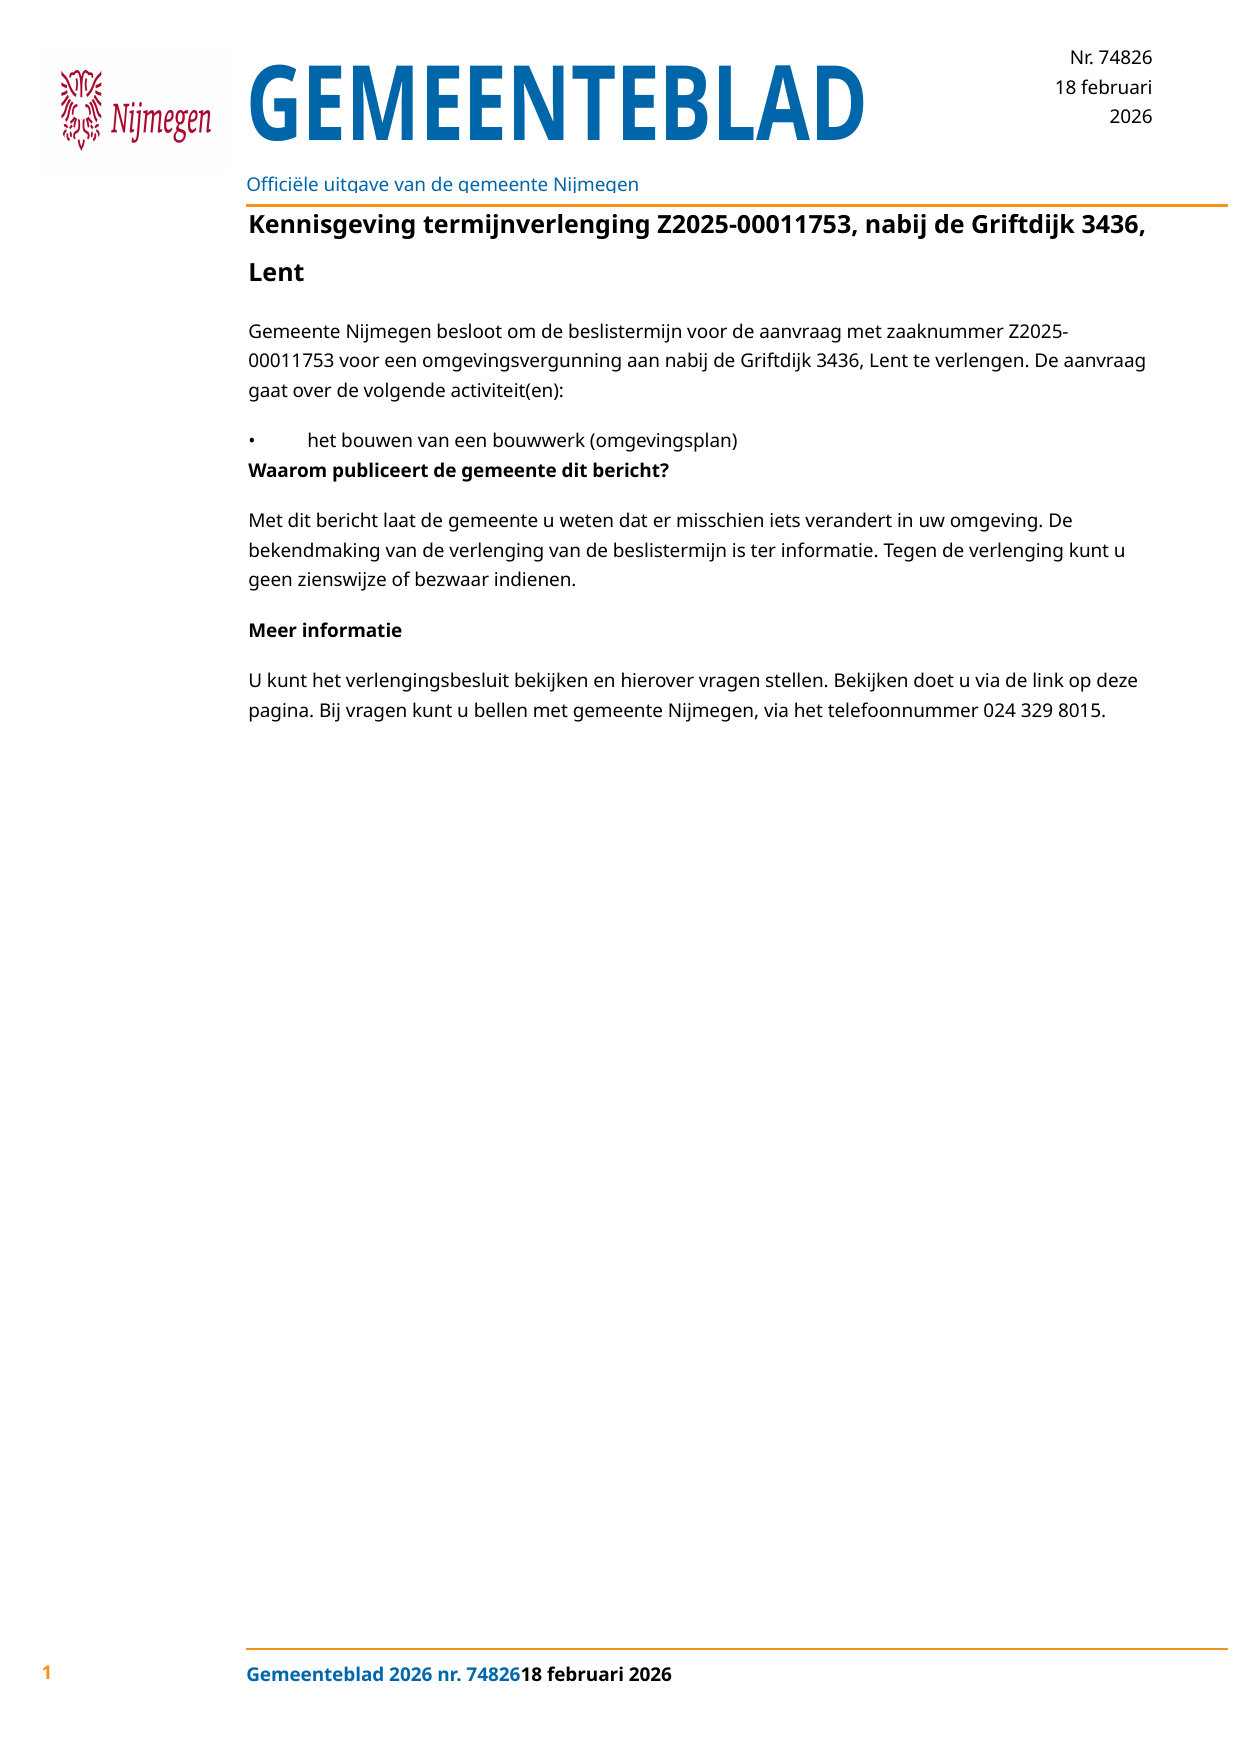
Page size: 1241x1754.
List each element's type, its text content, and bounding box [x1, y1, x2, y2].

text Gemeente Nijmegen besloot om de beslistermijn voor de aanvraag met zaaknummer Z2025-00011753 voor een omgevingsvergunning aan nabij de Griftdijk 3436, Lent te verlengen. De aanvraag gaat over de volgende activiteit(en): [248, 318, 1152, 403]
picture [41, 47, 231, 172]
text Meer informatie [248, 617, 1152, 643]
text Waarom publiceert de gemeente dit bericht? [248, 457, 1152, 483]
text Kennisgeving termijnverlenging Z2025-00011753, nabij de Griftdijk 3436, Lent [248, 207, 1152, 288]
text U kunt het verlengingsbesluit bekijken en hierover vragen stellen. Bekijken doet u via de link op deze pagina. Bij vragen kunt u bellen met gemeente Nijmegen, via het telefoonnummer 024 329 8015. [248, 667, 1152, 723]
list het bouwen van een bouwwerk (omgevingsplan) [248, 427, 1152, 453]
text Met dit bericht laat de gemeente u weten dat er misschien iets verandert in uw omgeving. De bekendmaking van de verlenging van de beslistermijn is ter informatie. Tegen de verlenging kunt u geen zienswijze of bezwaar indienen. [248, 507, 1152, 592]
